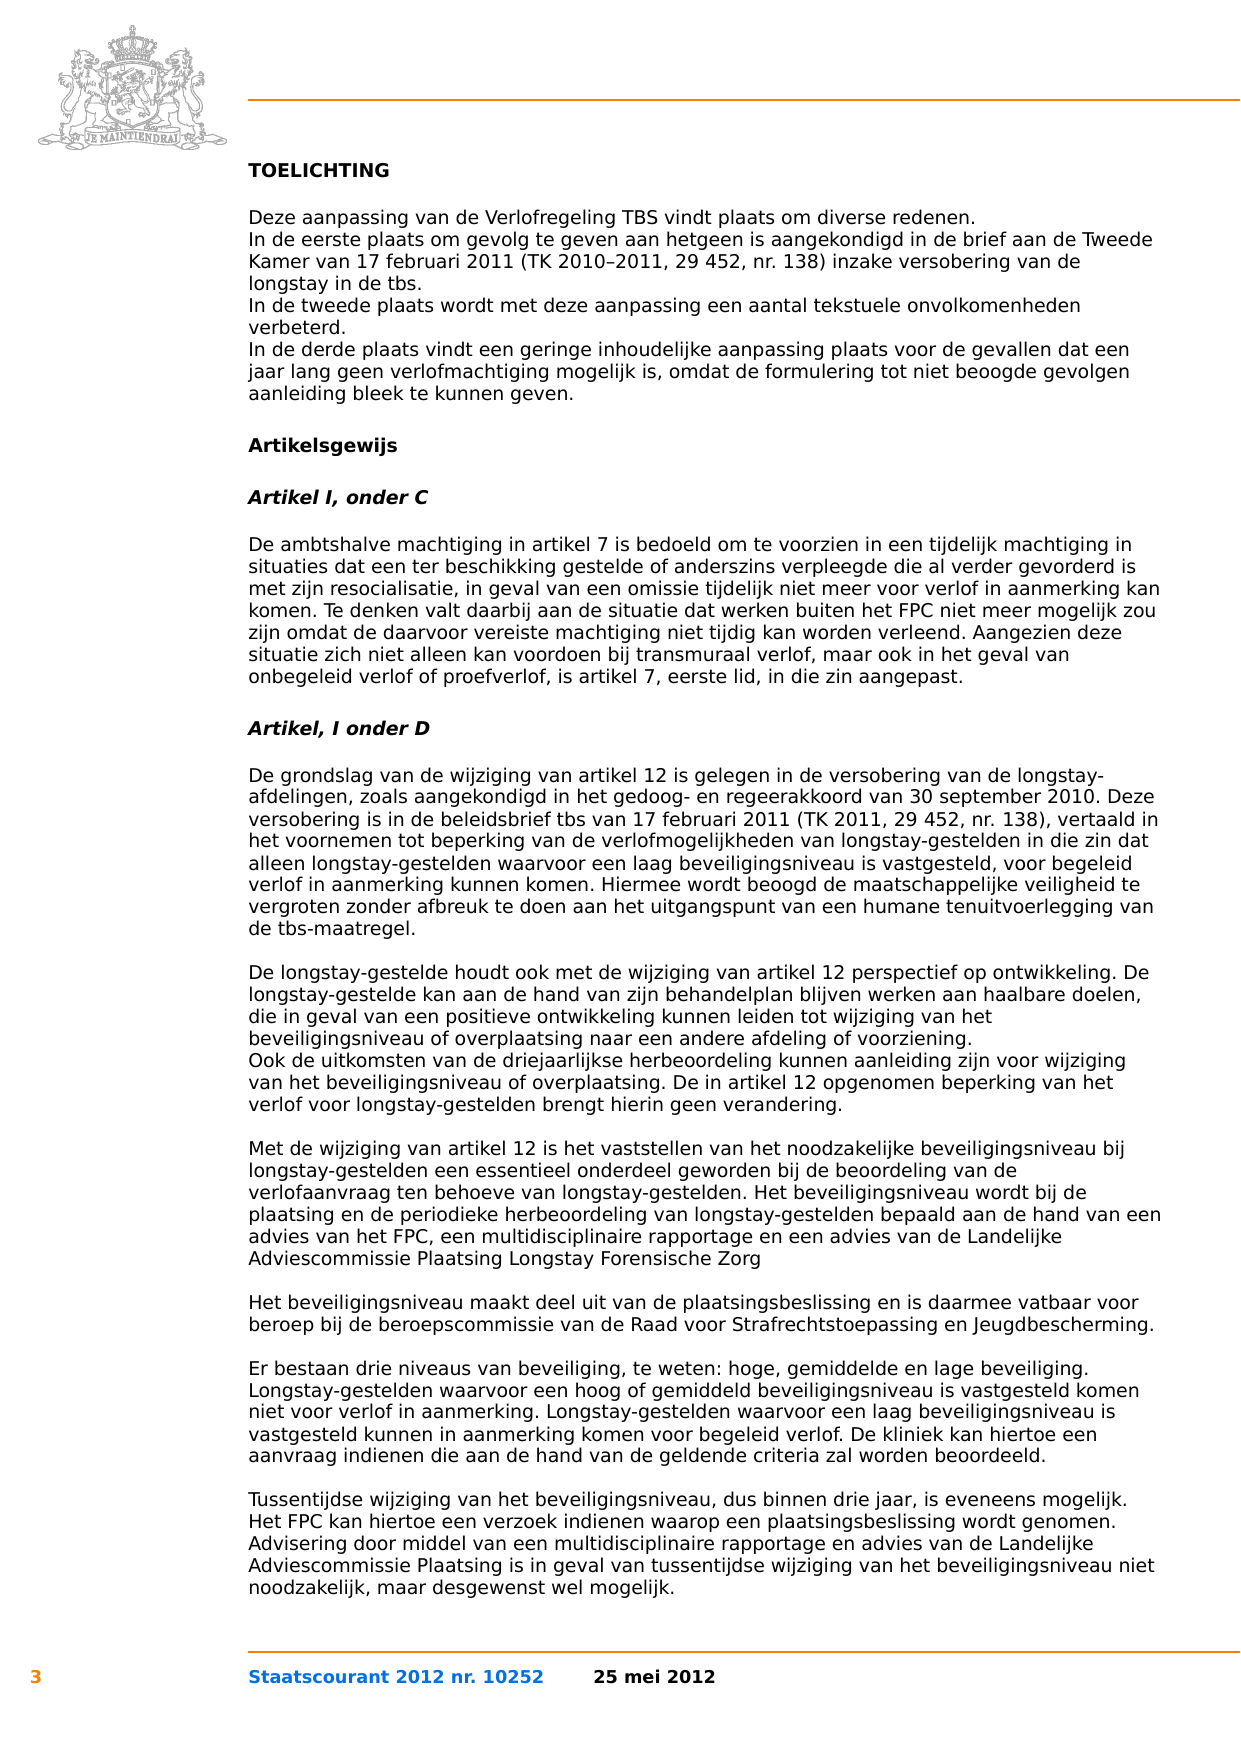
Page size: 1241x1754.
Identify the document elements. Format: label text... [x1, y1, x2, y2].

picture [38, 25, 227, 150]
text In de tweede plaats wordt met deze aanpassing een aantal tekstuele onvolkomenheden verbeterd. [248, 295, 1163, 339]
text Tussentijdse wijziging van het beveiligingsniveau, dus binnen drie jaar, is eveneens mogelijk. Het FPC kan hiertoe een verzoek indienen waarop een plaatsingsbeslissing wordt genomen. Advisering door middel van een multidisciplinaire rapportage en advies van de Landelijke Adviescommissie Plaatsing is in geval van tussentijdse wijziging van het beveiligingsniveau niet noodzakelijk, maar desgewenst wel mogelijk. [248, 1489, 1163, 1599]
subtitle Artikel, I onder D [248, 717, 1163, 739]
text De grondslag van de wijziging van artikel 12 is gelegen in de versobering van de longstay-afdelingen, zoals aangekondigd in het gedoog- en regeerakkoord van 30 september 2010. Deze versobering is in de beleidsbrief tbs van 17 februari 2011 (TK 2011, 29 452, nr. 138), vertaald in het voornemen tot beperking van de verlofmogelijkheden van longstay-gestelden in die zin dat alleen longstay-gestelden waarvoor een laag beveiligingsniveau is vastgesteld, voor begeleid verlof in aanmerking kunnen komen. Hiermee wordt beoogd de maatschappelijke veiligheid te vergroten zonder afbreuk te doen aan het uitgangspunt van een humane tenuitvoerlegging van de tbs-maatregel. [248, 764, 1163, 940]
text Er bestaan drie niveaus van beveiliging, te weten: hoge, gemiddelde en lage beveiliging. Longstay-gestelden waarvoor een hoog of gemiddeld beveiligingsniveau is vastgesteld komen niet voor verlof in aanmerking. Longstay-gestelden waarvoor een laag beveiligingsniveau is vastgesteld kunnen in aanmerking komen voor begeleid verlof. De kliniek kan hiertoe een aanvraag indienen die aan de hand van de geldende criteria zal worden beoordeeld. [248, 1357, 1163, 1467]
subtitle Artikel I, onder C [248, 487, 1163, 509]
text De longstay-gestelde houdt ook met de wijziging van artikel 12 perspectief op ontwikkeling. De longstay-gestelde kan aan de hand van zijn behandelplan blijven werken aan haalbare doelen, die in geval van een positieve ontwikkeling kunnen leiden tot wijziging van het beveiligingsniveau of overplaatsing naar een andere afdeling of voorziening. [248, 962, 1163, 1050]
text In de derde plaats vindt een geringe inhoudelijke aanpassing plaats voor de gevallen dat een jaar lang geen verlofmachtiging mogelijk is, omdat de formulering tot niet beoogde gevolgen aanleiding bleek te kunnen geven. [248, 339, 1163, 405]
text Ook de uitkomsten van de driejaarlijkse herbeoordeling kunnen aanleiding zijn voor wijziging van het beveiligingsniveau of overplaatsing. De in artikel 12 opgenomen beperking van het verlof voor longstay-gestelden brengt hierin geen verandering. [248, 1050, 1163, 1116]
text De ambtshalve machtiging in artikel 7 is bedoeld om te voorzien in een tijdelijk machtiging in situaties dat een ter beschikking gestelde of anderszins verpleegde die al verder gevorderd is met zijn resocialisatie, in geval van een omissie tijdelijk niet meer voor verlof in aanmerking kan komen. Te denken valt daarbij aan de situatie dat werken buiten het FPC niet meer mogelijk zou zijn omdat de daarvoor vereiste machtiging niet tijdig kan worden verleend. Aangezien deze situatie zich niet alleen kan voordoen bij transmuraal verlof, maar ook in het geval van onbegeleid verlof of proefverlof, is artikel 7, eerste lid, in die zin aangepast. [248, 534, 1163, 687]
text Het beveiligingsniveau maakt deel uit van de plaatsingsbeslissing en is daarmee vatbaar voor beroep bij de beroepscommissie van de Raad voor Strafrechtstoepassing en Jeugdbescherming. [248, 1292, 1163, 1336]
text Deze aanpassing van de Verlofregeling TBS vindt plaats om diverse redenen. [248, 207, 1163, 229]
text Met de wijziging van artikel 12 is het vaststellen van het noodzakelijke beveiligingsniveau bij longstay-gestelden een essentieel onderdeel geworden bij de beoordeling van de verlofaanvraag ten behoeve van longstay-gestelden. Het beveiligingsniveau wordt bij de plaatsing en de periodieke herbeoordeling van longstay-gestelden bepaald aan de hand van een advies van het FPC, een multidisciplinaire rapportage en een advies van de Landelijke Adviescommissie Plaatsing Longstay Forensische Zorg [248, 1138, 1163, 1270]
text In de eerste plaats om gevolg te geven aan hetgeen is aangekondigd in de brief aan de Tweede Kamer van 17 februari 2011 (TK 2010–2011, 29 452, nr. 138) inzake versobering van de longstay in de tbs. [248, 229, 1163, 295]
subtitle TOELICHTING [248, 160, 1163, 182]
subtitle Artikelsgewijs [248, 435, 1163, 457]
